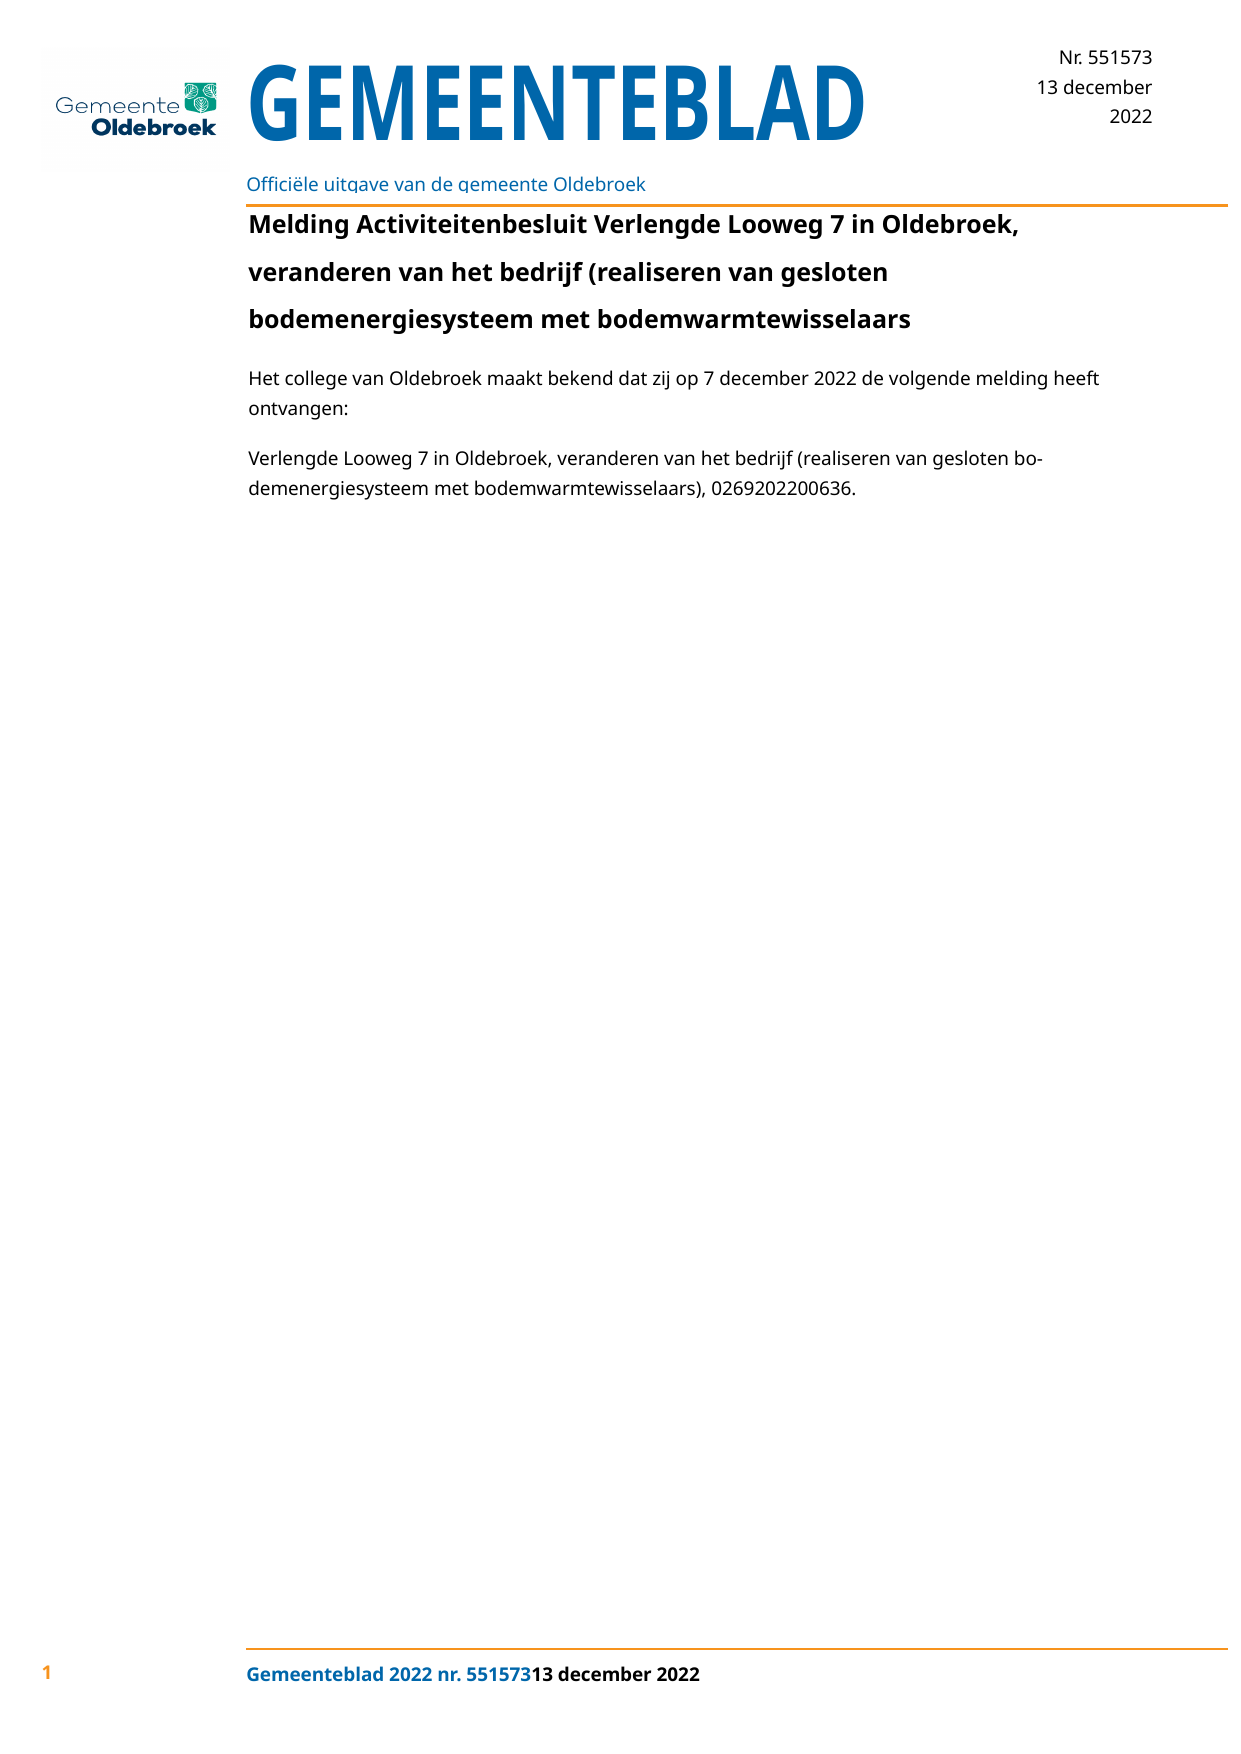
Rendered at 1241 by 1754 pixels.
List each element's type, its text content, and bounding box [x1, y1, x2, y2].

text Het college van Oldebroek maakt bekend dat zij op 7 december 2022 de volgende melding heeft ontvangen: [248, 366, 1152, 421]
text Melding Activiteitenbesluit Verlengde Looweg 7 in Oldebroek, veranderen van het bedrijf (realiseren van gesloten bodemenergiesysteem met bodemwarmtewisselaars [248, 207, 1152, 336]
text Verlengde Looweg 7 in Oldebroek, veranderen van het bedrijf (realiseren van gesloten bo-demenergiesysteem met bodemwarmtewisselaars), 0269202200636. [248, 446, 1152, 501]
picture [41, 47, 231, 172]
